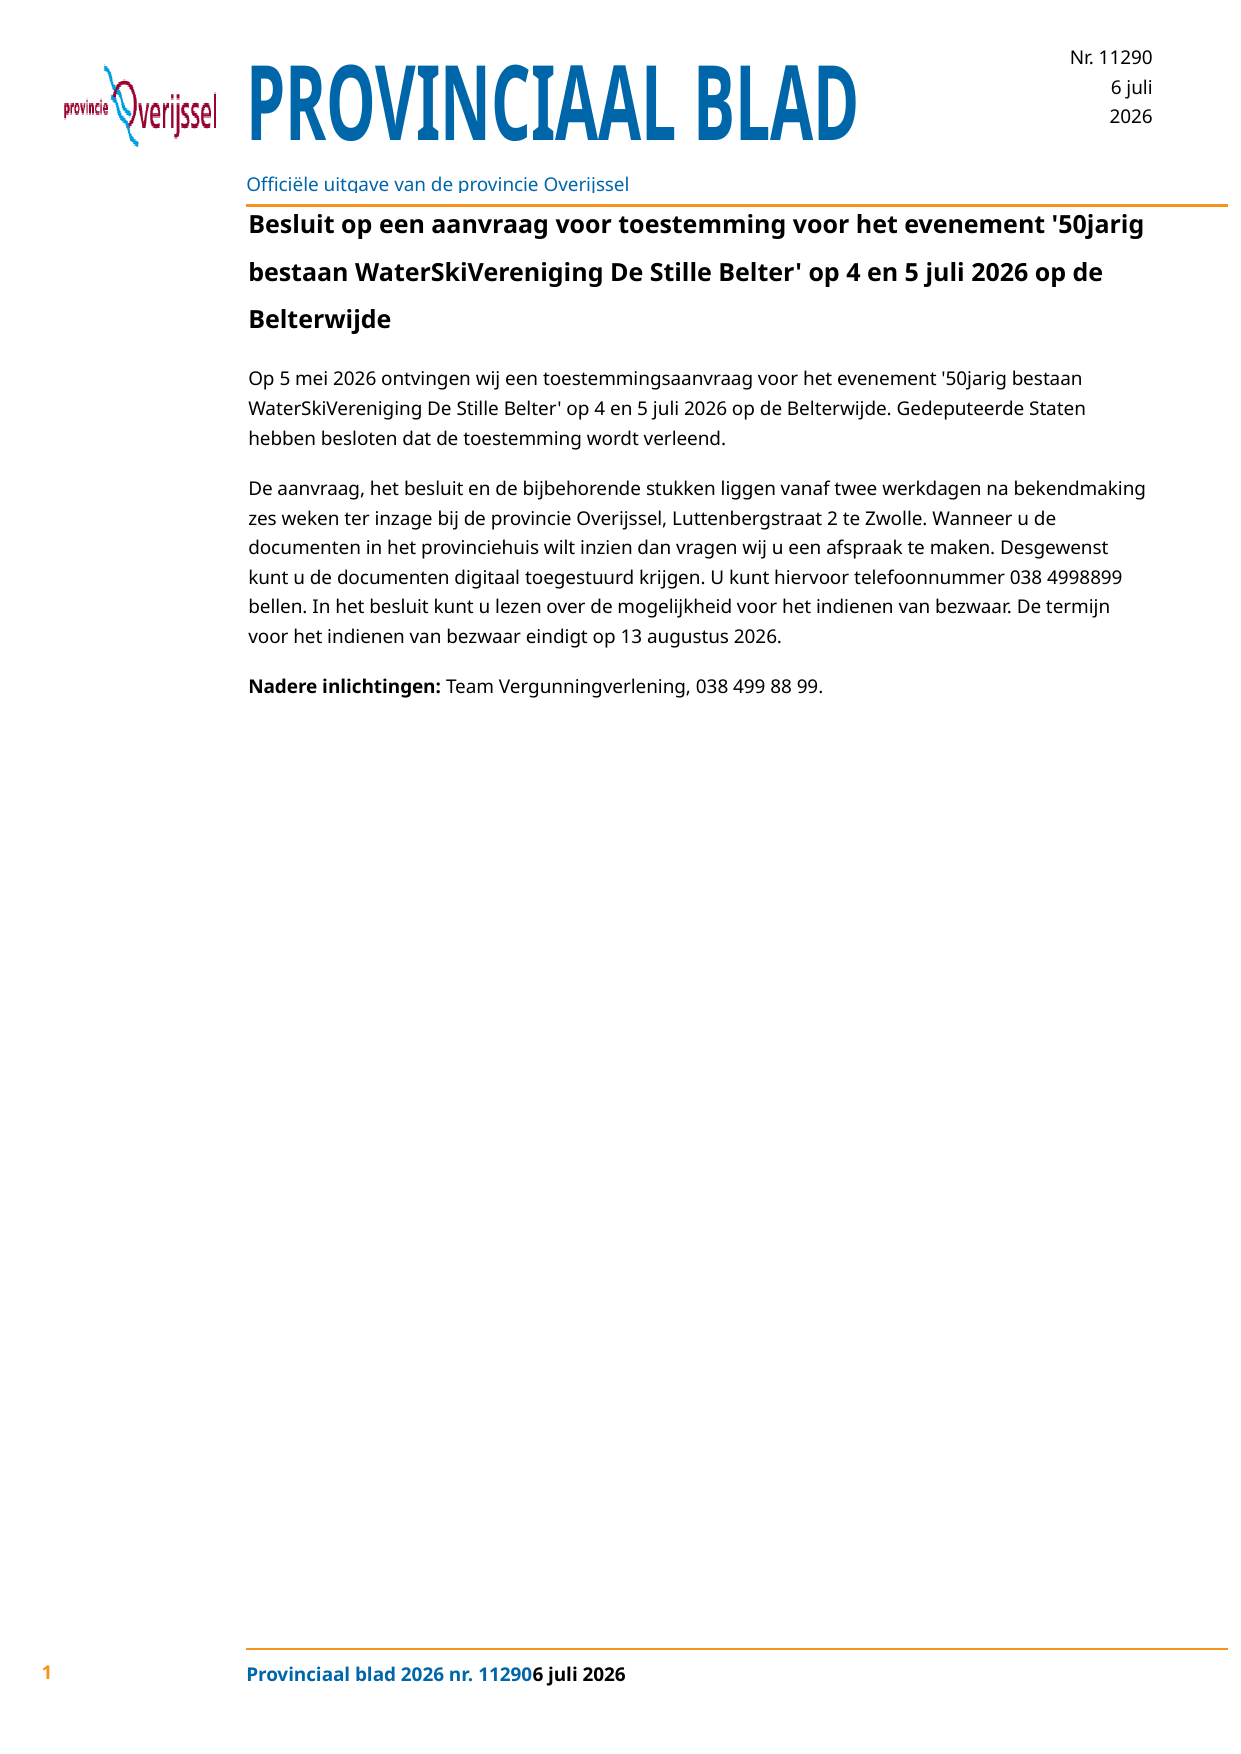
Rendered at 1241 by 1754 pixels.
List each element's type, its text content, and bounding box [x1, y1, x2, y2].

text De aanvraag, het besluit en de bijbehorende stukken liggen vanaf twee werkdagen na bekendmaking zes weken ter inzage bij de provincie Overijssel, Luttenbergstraat 2 te Zwolle. Wanneer u de documenten in het provinciehuis wilt inzien dan vragen wij u een afspraak te maken. Desgewenst kunt u de documenten digitaal toegestuurd krijgen. U kunt hiervoor telefoonnummer 038 4998899 bellen. In het besluit kunt u lezen over de mogelijkheid voor het indienen van bezwaar. De termijn voor het indienen van bezwaar eindigt op 13 augustus 2026. [248, 475, 1152, 649]
text Besluit op een aanvraag voor toestemming voor het evenement '50jarig bestaan WaterSkiVereniging De Stille Belter' op 4 en 5 juli 2026 op de Belterwijde [248, 207, 1152, 336]
text Op 5 mei 2026 ontvingen wij een toestemmingsaanvraag voor het evenement '50jarig bestaan WaterSkiVereniging De Stille Belter' op 4 en 5 juli 2026 op de Belterwijde. Gedeputeerde Staten hebben besloten dat de toestemming wordt verleend. [248, 366, 1152, 450]
picture [41, 47, 231, 172]
text Nadere inlichtingen: Team Vergunningverlening, 038 499 88 99. [248, 673, 1152, 699]
